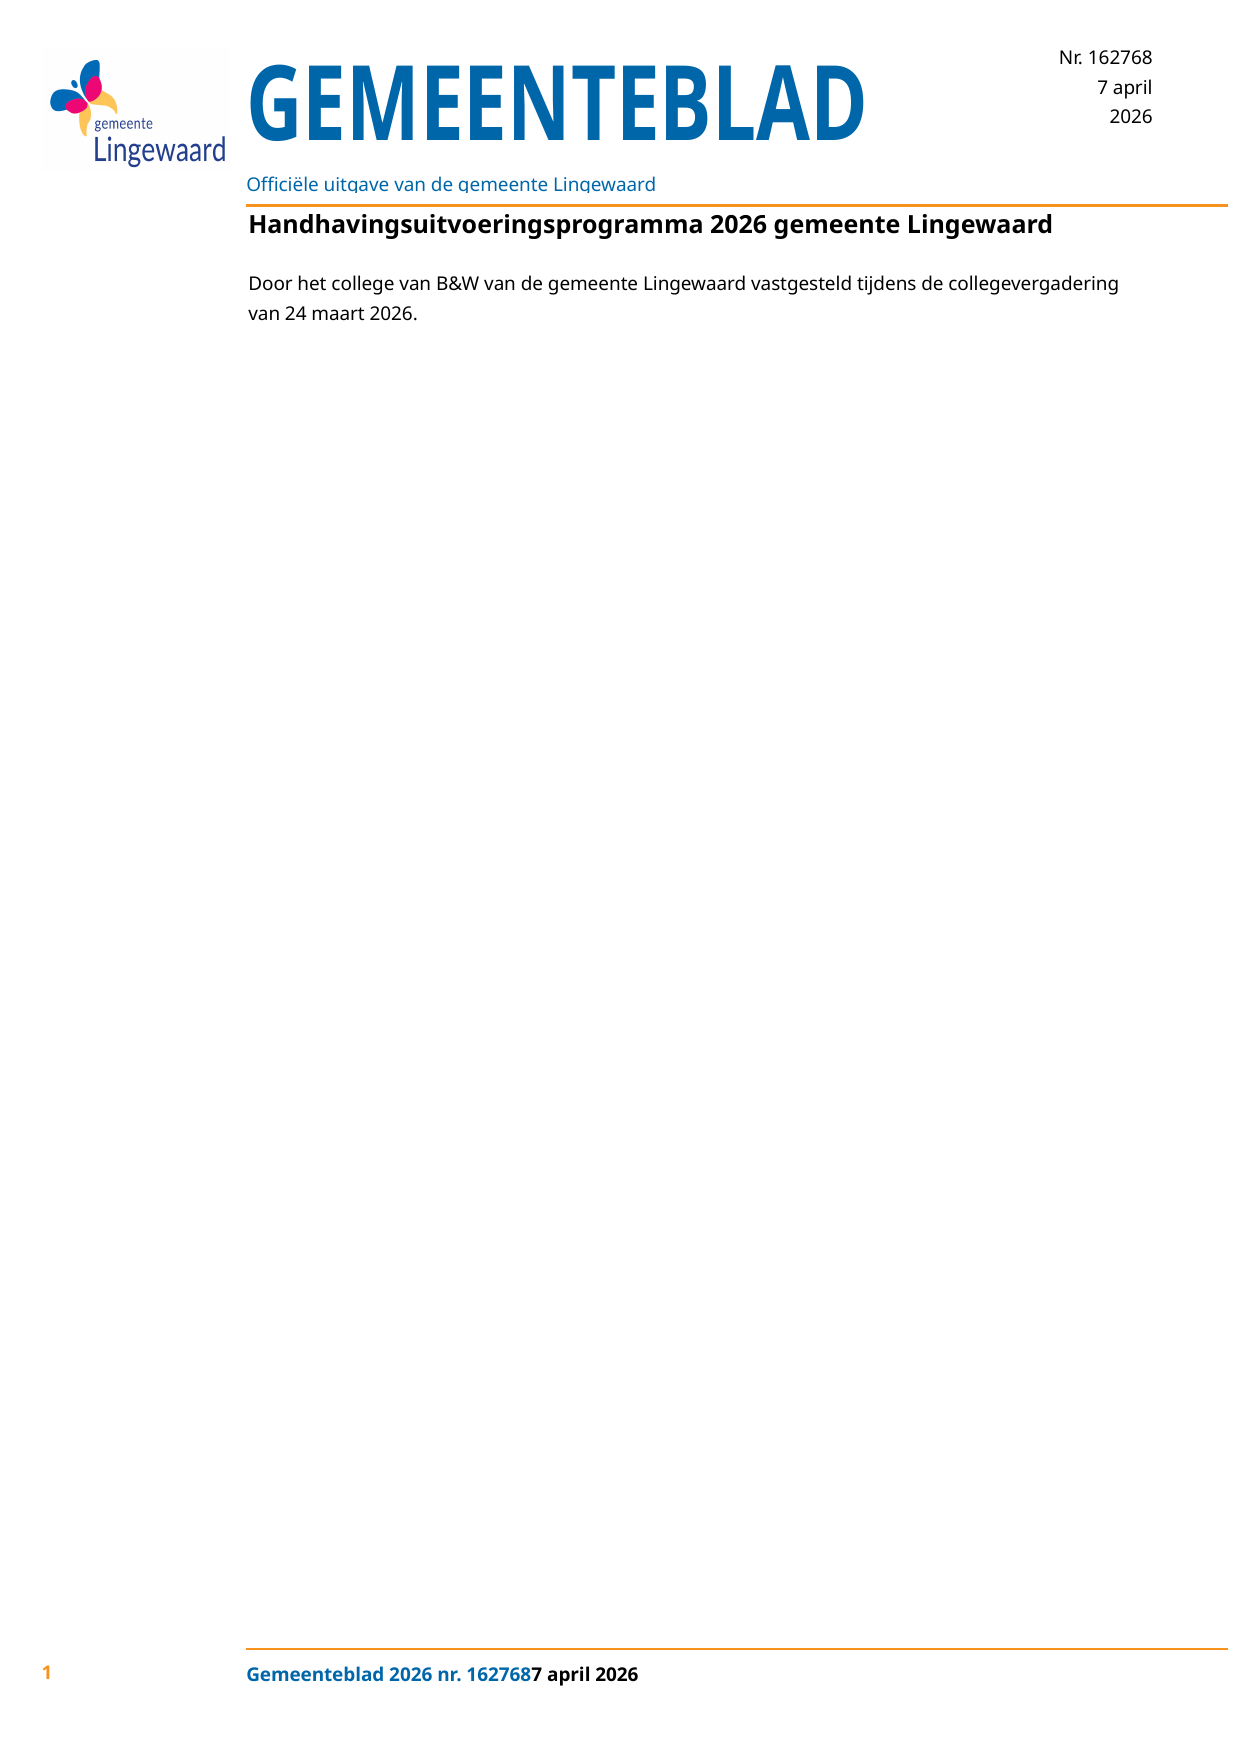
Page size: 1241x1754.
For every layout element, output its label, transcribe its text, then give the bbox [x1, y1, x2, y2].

text Handhavingsuitvoeringsprogramma 2026 gemeente Lingewaard [248, 207, 1152, 241]
text Door het college van B&W van de gemeente Lingewaard vastgesteld tijdens de collegevergadering van 24 maart 2026. [248, 270, 1152, 326]
picture [41, 47, 231, 172]
